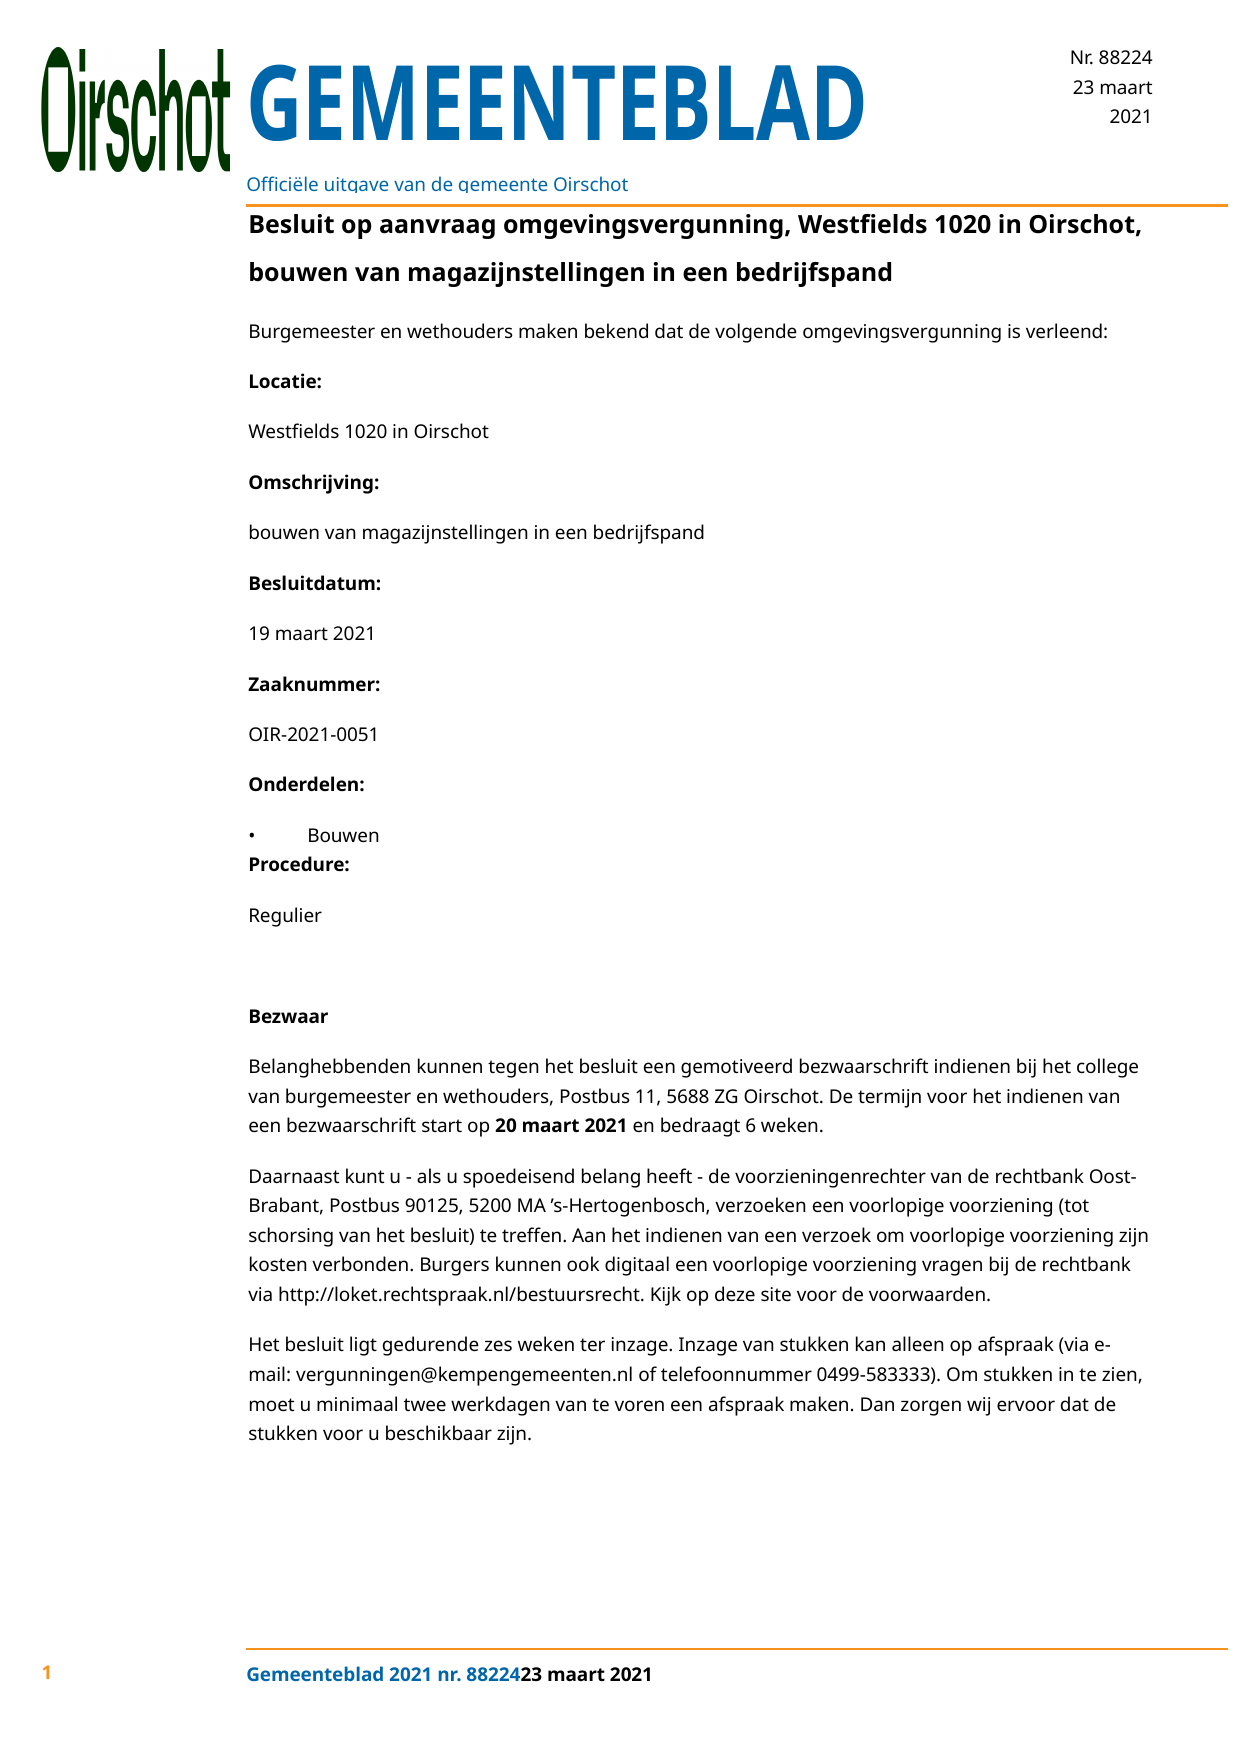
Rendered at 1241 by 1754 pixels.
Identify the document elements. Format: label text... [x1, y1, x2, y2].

picture [41, 47, 231, 172]
list Bouwen [248, 822, 1152, 848]
text Procedure: [248, 852, 1152, 877]
text Bezwaar [248, 1003, 1152, 1029]
text OIR-2021-0051 [248, 721, 1152, 747]
text Omschrijving: [248, 469, 1152, 495]
text Besluitdatum: [248, 570, 1152, 596]
text Belanghebbenden kunnen tegen het besluit een gemotiveerd bezwaarschrift indienen bij het college van burgemeester en wethouders, Postbus 11, 5688 ZG Oirschot. De termijn voor het indienen van een bezwaarschrift start op 20 maart 2021 en bedraagt 6 weken. [248, 1053, 1152, 1138]
text bouwen van magazijnstellingen in een bedrijfspand [248, 519, 1152, 545]
text Besluit op aanvraag omgevingsvergunning, Westfields 1020 in Oirschot, bouwen van magazijnstellingen in een bedrijfspand [248, 207, 1152, 288]
text Onderdelen: [248, 772, 1152, 797]
text Locatie: [248, 368, 1152, 394]
text 19 maart 2021 [248, 620, 1152, 646]
text Zaaknummer: [248, 671, 1152, 697]
text Regulier [248, 902, 1152, 928]
text Het besluit ligt gedurende zes weken ter inzage. Inzage van stukken kan alleen op afspraak (via e-mail: vergunningen@kempengemeenten.nl of telefoonnummer 0499-583333). Om stukken in te zien, moet u minimaal twee werkdagen van te voren een afspraak maken. Dan zorgen wij ervoor dat de stukken voor u beschikbaar zijn. [248, 1332, 1152, 1446]
text Westfields 1020 in Oirschot [248, 419, 1152, 444]
text Burgemeester en wethouders maken bekend dat de volgende omgevingsvergunning is verleend: [248, 318, 1152, 344]
text Daarnaast kunt u - als u spoedeisend belang heeft - de voorzieningenrechter van de rechtbank Oost-Brabant, Postbus 90125, 5200 MA ’s-Hertogenbosch, verzoeken een voorlopige voorziening (tot schorsing van het besluit) te treffen. Aan het indienen van een verzoek om voorlopige voorziening zijn kosten verbonden. Burgers kunnen ook digitaal een voorlopige voorziening vragen bij de rechtbank via http://loket.rechtspraak.nl/bestuursrecht. Kijk op deze site voor de voorwaarden. [248, 1163, 1152, 1307]
